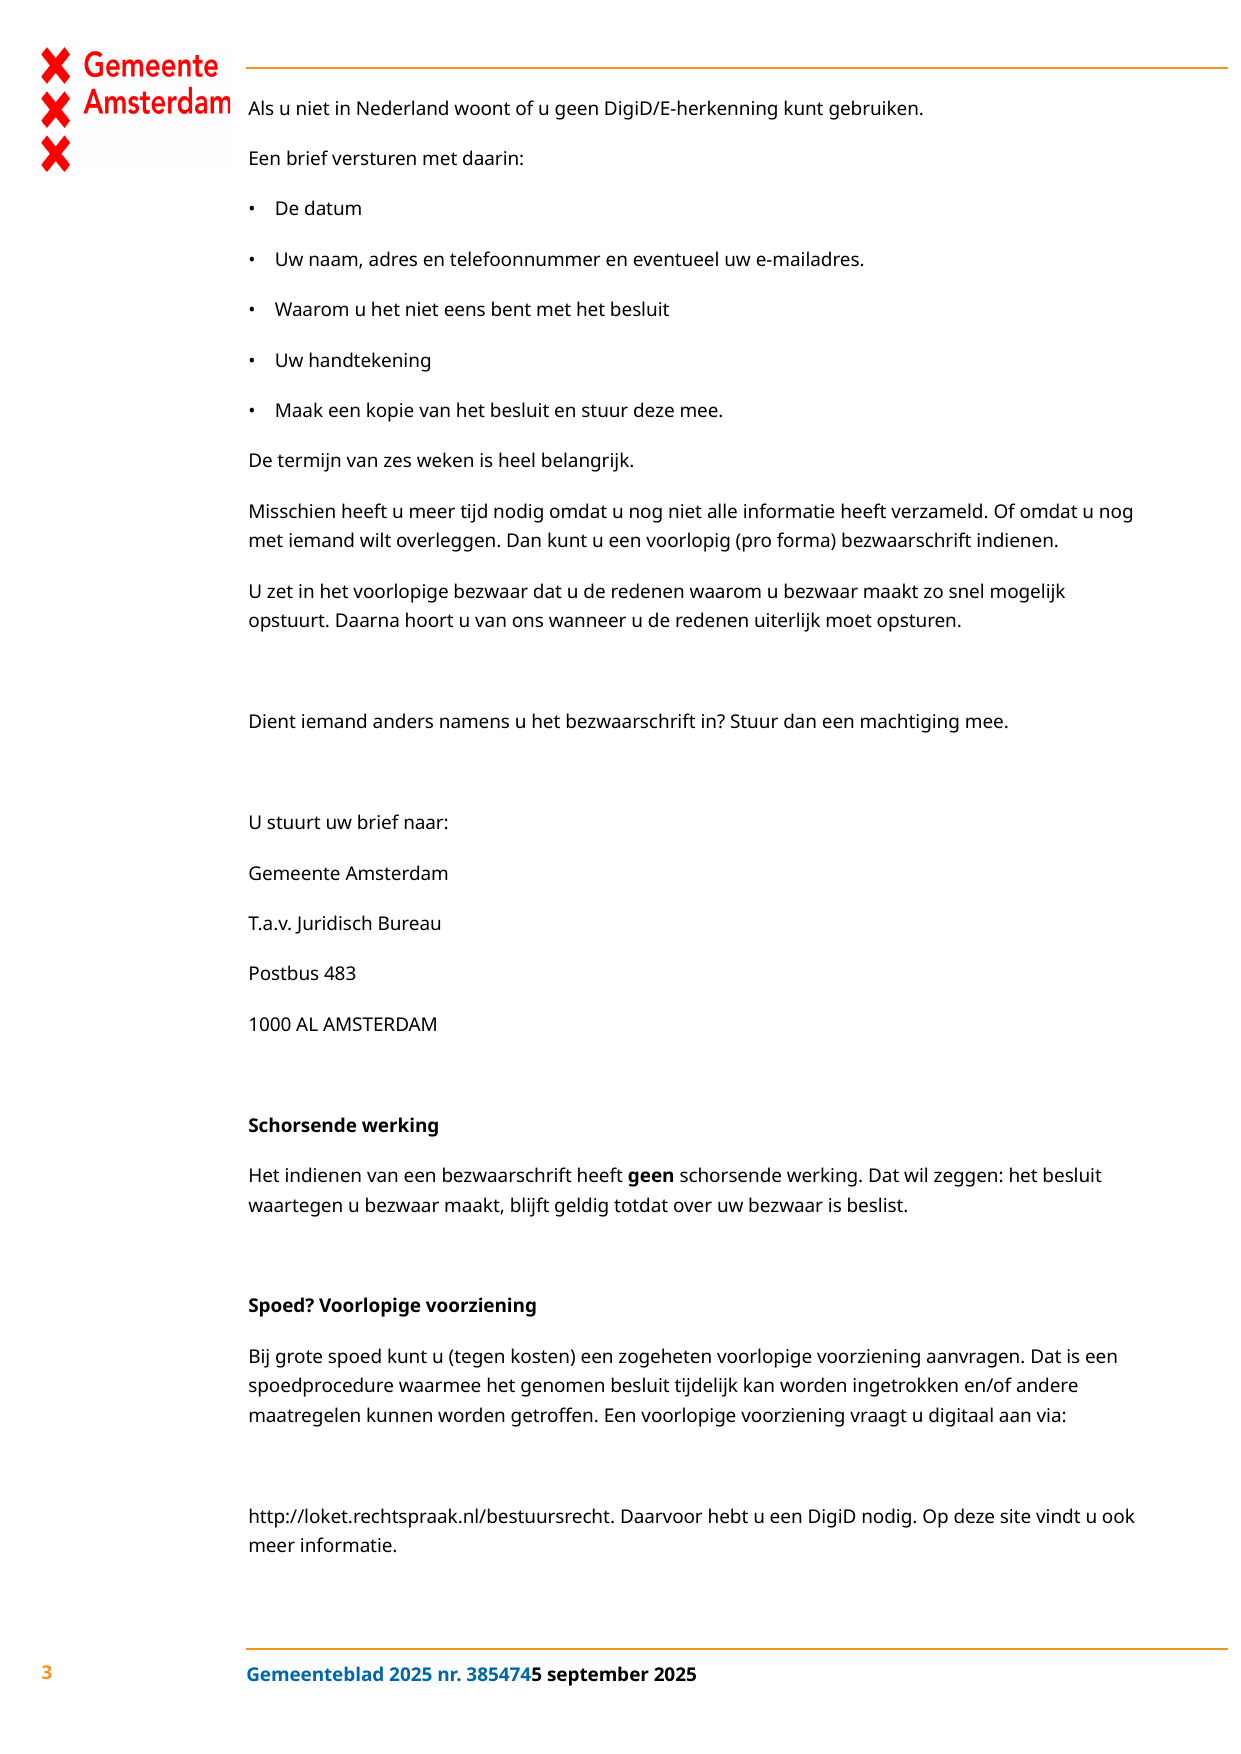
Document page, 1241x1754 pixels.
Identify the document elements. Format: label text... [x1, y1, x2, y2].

text T.a.v. Juridisch Bureau [248, 910, 1152, 936]
text Gemeente Amsterdam [248, 860, 1152, 886]
text • Maak een kopie van het besluit en stuur deze mee. [248, 397, 1152, 423]
text Een brief versturen met daarin: [248, 145, 1152, 171]
text Als u niet in Nederland woont of u geen DigiD/E-herkenning kunt gebruiken. [248, 95, 1152, 121]
picture [41, 47, 231, 172]
text Schorsende werking [248, 1112, 1152, 1138]
text U zet in het voorlopige bezwaar dat u de redenen waarom u bezwaar maakt zo snel mogelijk opstuurt. Daarna hoort u van ons wanneer u de redenen uiterlijk moet opsturen. [248, 578, 1152, 633]
text Het indienen van een bezwaarschrift heeft geen schorsende werking. Dat wil zeggen: het besluit waartegen u bezwaar maakt, blijft geldig totdat over uw bezwaar is beslist. [248, 1162, 1152, 1218]
text • De datum [248, 196, 1152, 221]
text Dient iemand anders namens u het bezwaarschrift in? Stuur dan een machtiging mee. [248, 708, 1152, 734]
text Postbus 483 [248, 961, 1152, 986]
text Spoed? Voorlopige voorziening [248, 1293, 1152, 1318]
text U stuurt uw brief naar: [248, 809, 1152, 835]
text • Uw handtekening [248, 347, 1152, 373]
text Misschien heeft u meer tijd nodig omdat u nog niet alle informatie heeft verzameld. Of omdat u nog met iemand wilt overleggen. Dan kunt u een voorlopig (pro forma) bezwaarschrift indienen. [248, 498, 1152, 553]
text http://loket.rechtspraak.nl/bestuursrecht. Daarvoor hebt u een DigiD nodig. Op deze site vindt u ook meer informatie. [248, 1503, 1152, 1558]
text • Waarom u het niet eens bent met het besluit [248, 296, 1152, 322]
text • Uw naam, adres en telefoonnummer en eventueel uw e-mailadres. [248, 246, 1152, 272]
text Bij grote spoed kunt u (tegen kosten) een zogeheten voorlopige voorziening aanvragen. Dat is een spoedprocedure waarmee het genomen besluit tijdelijk kan worden ingetrokken en/of andere maatregelen kunnen worden getroffen. Een voorlopige voorziening vraagt u digitaal aan via: [248, 1343, 1152, 1428]
text 1000 AL AMSTERDAM [248, 1011, 1152, 1037]
text De termijn van zes weken is heel belangrijk. [248, 448, 1152, 473]
